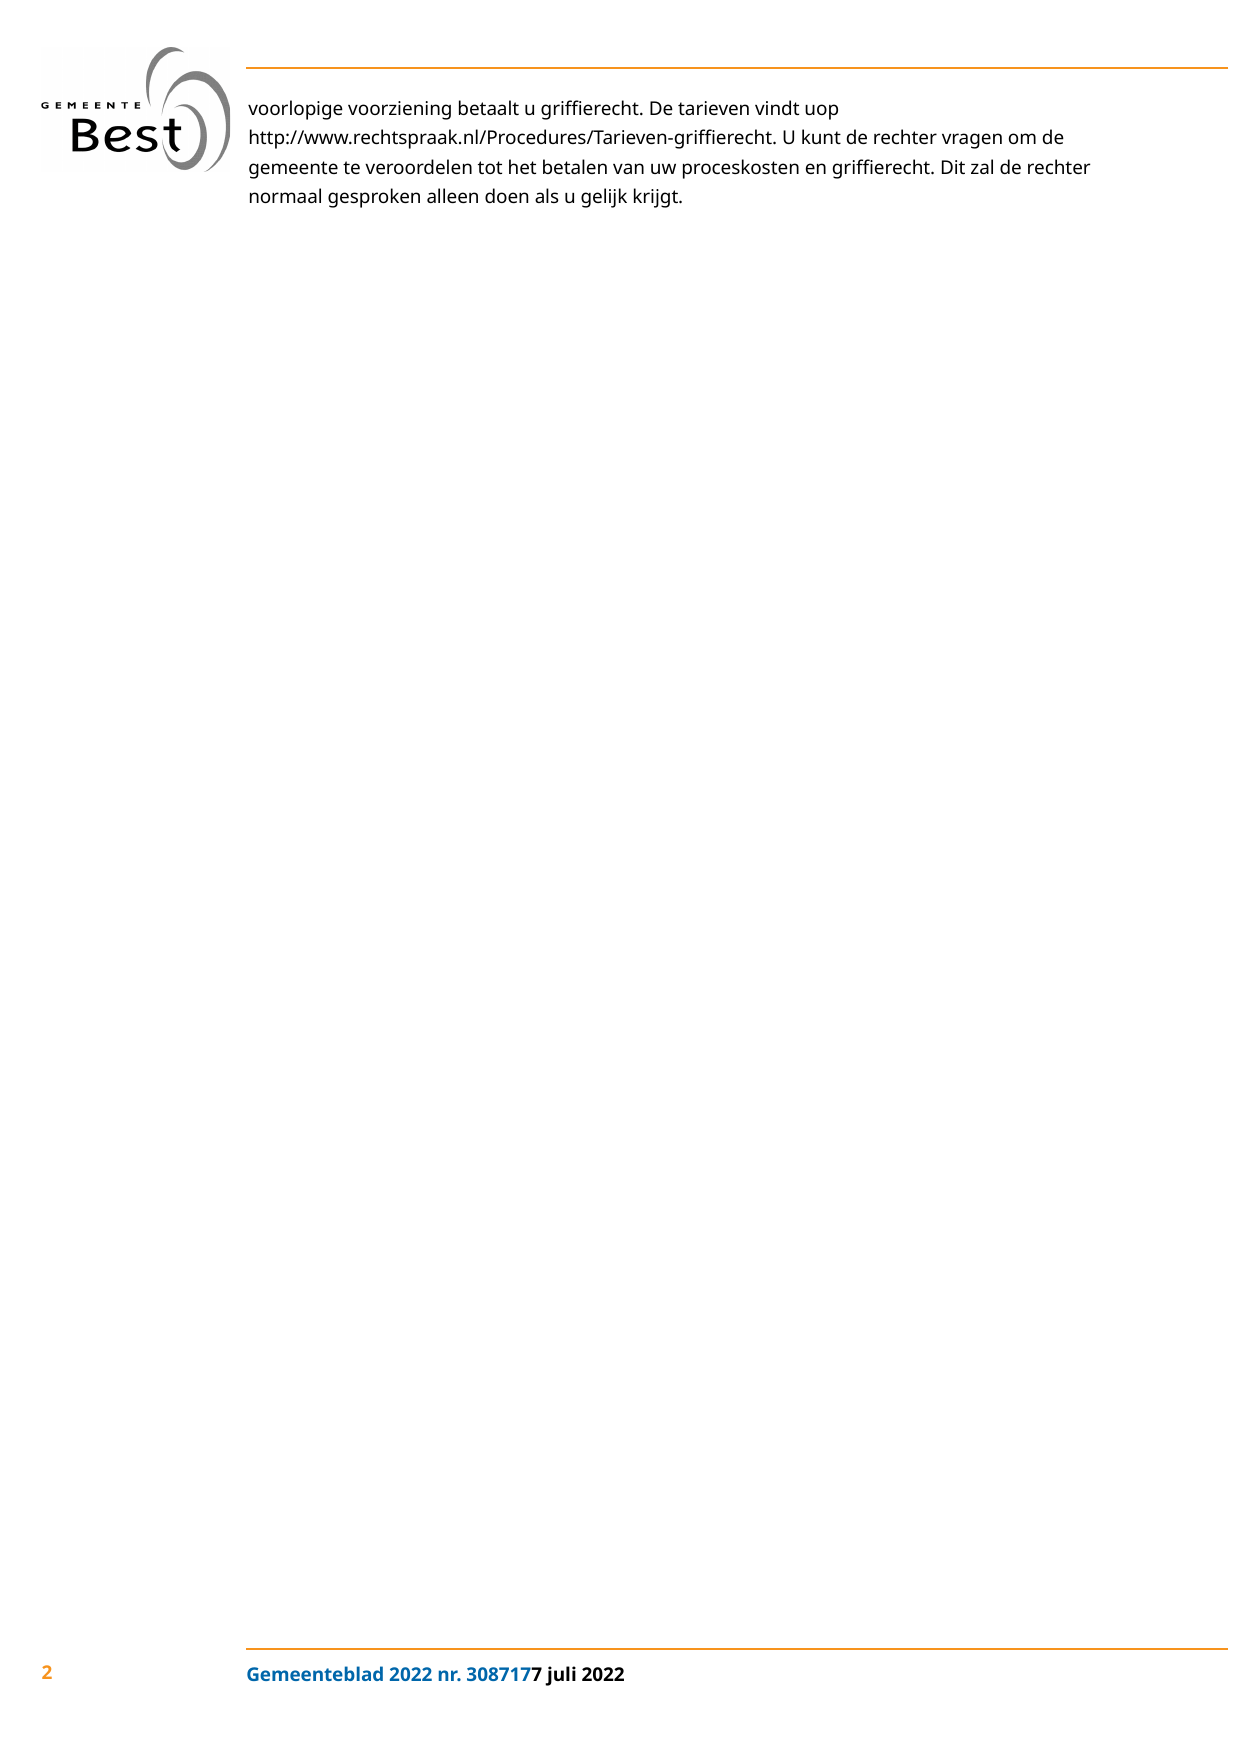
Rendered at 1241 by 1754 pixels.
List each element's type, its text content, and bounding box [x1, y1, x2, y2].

text voorlopige voorziening betaalt u griffierecht. De tarieven vindt uop http://www.rechtspraak.nl/Procedures/Tarieven-griffierecht. U kunt de rechter vragen om de gemeente te veroordelen tot het betalen van uw proceskosten en griffierecht. Dit zal de rechter normaal gesproken alleen doen als u gelijk krijgt. [248, 95, 1152, 209]
picture [41, 47, 231, 172]
